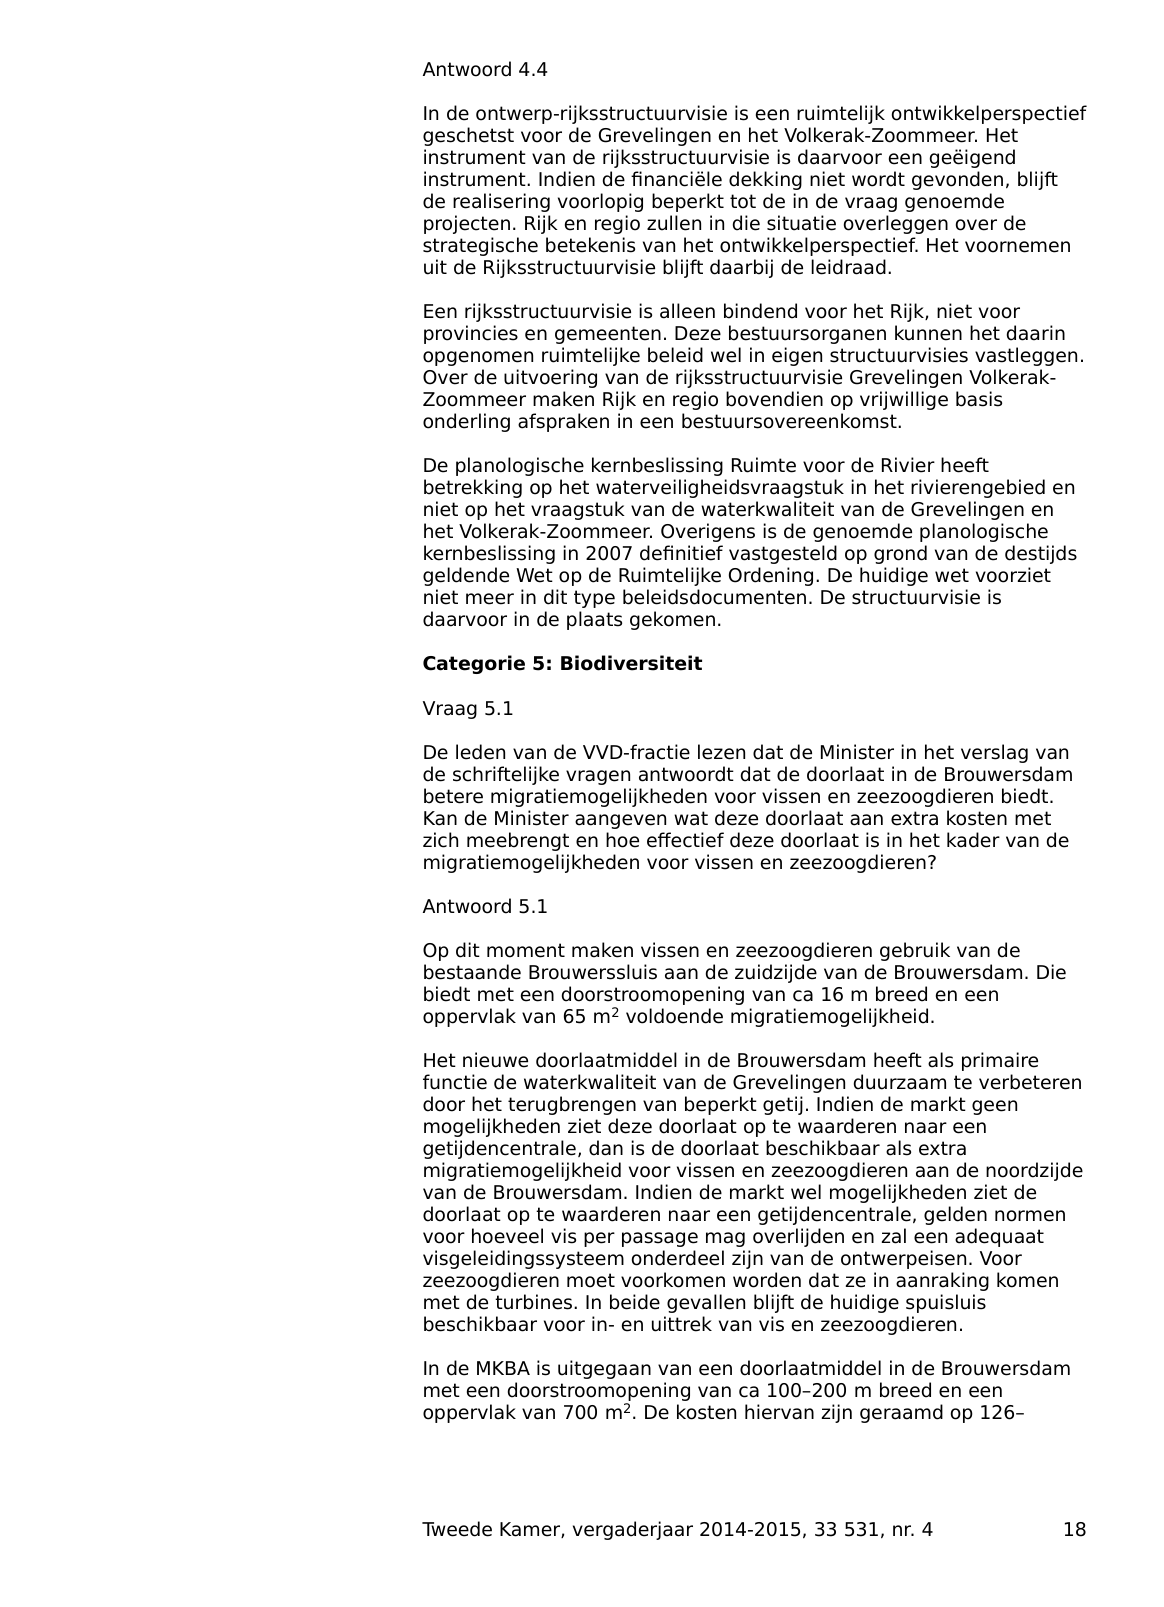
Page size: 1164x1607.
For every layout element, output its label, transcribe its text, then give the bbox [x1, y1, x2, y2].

text De leden van de VVD-fractie lezen dat de Minister in het verslag van de schriftelijke vragen antwoordt dat de doorlaat in de Brouwersdam betere migratiemogelijkheden voor vissen en zeezoogdieren biedt. Kan de Minister aangeven wat deze doorlaat aan extra kosten met zich meebrengt en hoe effectief deze doorlaat is in het kader van de migratiemogelijkheden voor vissen en zeezoogdieren? [422, 742, 1087, 873]
text De planologische kernbeslissing Ruimte voor de Rivier heeft betrekking op het waterveiligheidsvraagstuk in het rivierengebied en niet op het vraagstuk van de waterkwaliteit van de Grevelingen en het Volkerak-Zoommeer. Overigens is de genoemde planologische kernbeslissing in 2007 definitief vastgesteld op grond van de destijds geldende Wet op de Ruimtelijke Ordening. De huidige wet voorziet niet meer in dit type beleidsdocumenten. De structuurvisie is daarvoor in de plaats gekomen. [422, 455, 1087, 631]
text Het nieuwe doorlaatmiddel in de Brouwersdam heeft als primaire functie de waterkwaliteit van de Grevelingen duurzaam te verbeteren door het terugbrengen van beperkt getij. Indien de markt geen mogelijkheden ziet deze doorlaat op te waarderen naar een getijdencentrale, dan is de doorlaat beschikbaar als extra migratiemogelijkheid voor vissen en zeezoogdieren aan de noordzijde van de Brouwersdam. Indien de markt wel mogelijkheden ziet de doorlaat op te waarderen naar een getijdencentrale, gelden normen voor hoeveel vis per passage mag overlijden en zal een adequaat visgeleidingssysteem onderdeel zijn van de ontwerpeisen. Voor zeezoogdieren moet voorkomen worden dat ze in aanraking komen met de turbines. In beide gevallen blijft de huidige spuisluis beschikbaar voor in- en uittrek van vis en zeezoogdieren. [422, 1050, 1087, 1336]
subtitle Antwoord 4.4 [422, 59, 1087, 81]
subtitle Categorie 5: Biodiversiteit [422, 653, 1087, 675]
text Een rijksstructuurvisie is alleen bindend voor het Rijk, niet voor provincies en gemeenten. Deze bestuursorganen kunnen het daarin opgenomen ruimtelijke beleid wel in eigen structuurvisies vastleggen. Over de uitvoering van de rijksstructuurvisie Grevelingen Volkerak-Zoommeer maken Rijk en regio bovendien op vrijwillige basis onderling afspraken in een bestuursovereenkomst. [422, 301, 1087, 433]
text Op dit moment maken vissen en zeezoogdieren gebruik van de bestaande Brouwerssluis aan de zuidzijde van de Brouwersdam. Die biedt met een doorstroomopening van ca 16 m breed en een oppervlak van 65 m2 voldoende migratiemogelijkheid. [422, 940, 1087, 1028]
subtitle Vraag 5.1 [422, 697, 1087, 719]
subtitle Antwoord 5.1 [422, 896, 1087, 918]
text In de MKBA is uitgegaan van een doorlaatmiddel in de Brouwersdam met een doorstroomopening van ca 100–200 m breed en een oppervlak van 700 m2. De kosten hiervan zijn geraamd op 126– [422, 1358, 1087, 1424]
text In de ontwerp-rijksstructuurvisie is een ruimtelijk ontwikkelperspectief geschetst voor de Grevelingen en het Volkerak-Zoommeer. Het instrument van de rijksstructuurvisie is daarvoor een geëigend instrument. Indien de financiële dekking niet wordt gevonden, blijft de realisering voorlopig beperkt tot de in de vraag genoemde projecten. Rijk en regio zullen in die situatie overleggen over de strategische betekenis van het ontwikkelperspectief. Het voornemen uit de Rijksstructuurvisie blijft daarbij de leidraad. [422, 103, 1087, 279]
